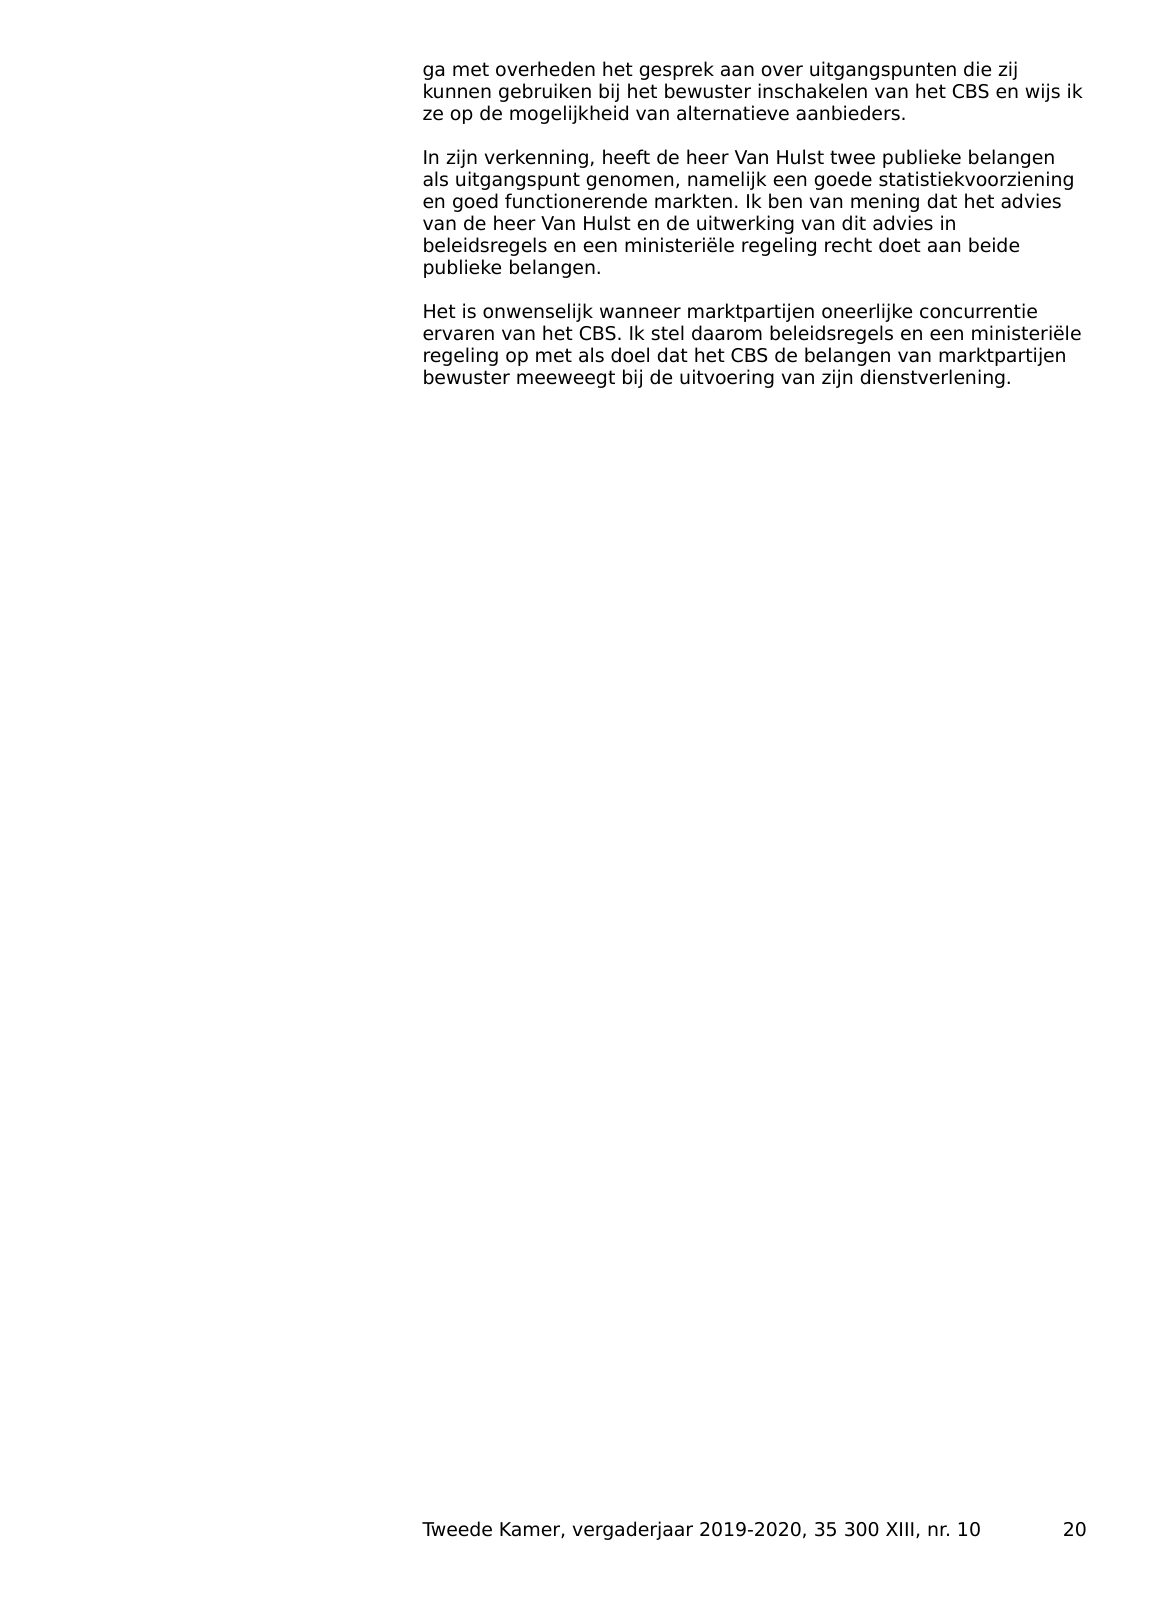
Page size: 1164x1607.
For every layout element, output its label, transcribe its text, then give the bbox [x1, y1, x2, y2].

text In zijn verkenning, heeft de heer Van Hulst twee publieke belangen als uitgangspunt genomen, namelijk een goede statistiekvoorziening en goed functionerende markten. Ik ben van mening dat het advies van de heer Van Hulst en de uitwerking van dit advies in beleidsregels en een ministeriële regeling recht doet aan beide publieke belangen. [422, 147, 1087, 279]
text Het is onwenselijk wanneer marktpartijen oneerlijke concurrentie ervaren van het CBS. Ik stel daarom beleidsregels en een ministeriële regeling op met als doel dat het CBS de belangen van marktpartijen bewuster meeweegt bij de uitvoering van zijn dienstverlening. [422, 301, 1087, 389]
text ga met overheden het gesprek aan over uitgangspunten die zij kunnen gebruiken bij het bewuster inschakelen van het CBS en wijs ik ze op de mogelijkheid van alternatieve aanbieders. [422, 59, 1087, 125]
